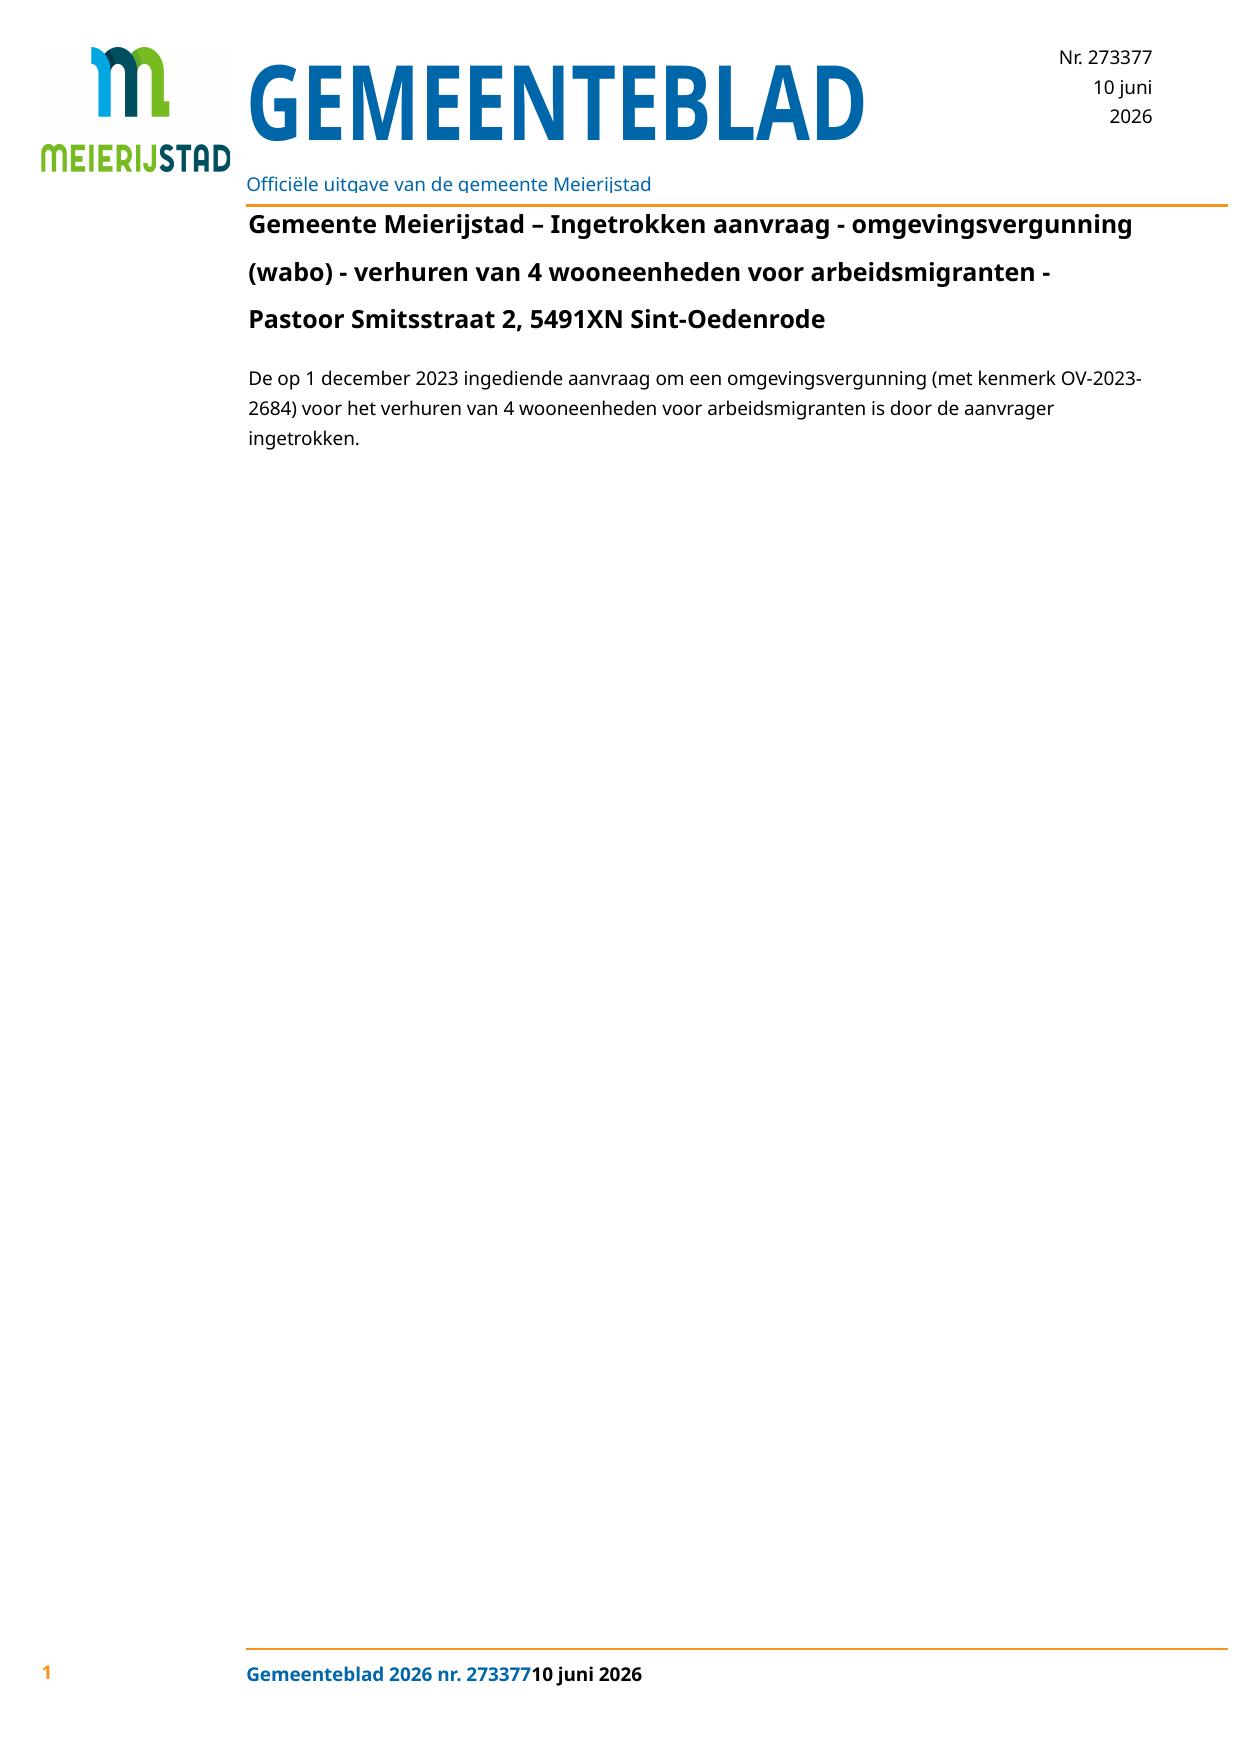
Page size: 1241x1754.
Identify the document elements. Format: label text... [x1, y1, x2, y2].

text De op 1 december 2023 ingediende aanvraag om een omgevingsvergunning (met kenmerk OV-2023-2684) voor het verhuren van 4 wooneenheden voor arbeidsmigranten is door de aanvrager ingetrokken. [248, 366, 1152, 450]
picture [41, 47, 231, 172]
text Gemeente Meierijstad – Ingetrokken aanvraag - omgevingsvergunning (wabo) - verhuren van 4 wooneenheden voor arbeidsmigranten - Pastoor Smitsstraat 2, 5491XN Sint-Oedenrode [248, 207, 1152, 336]
